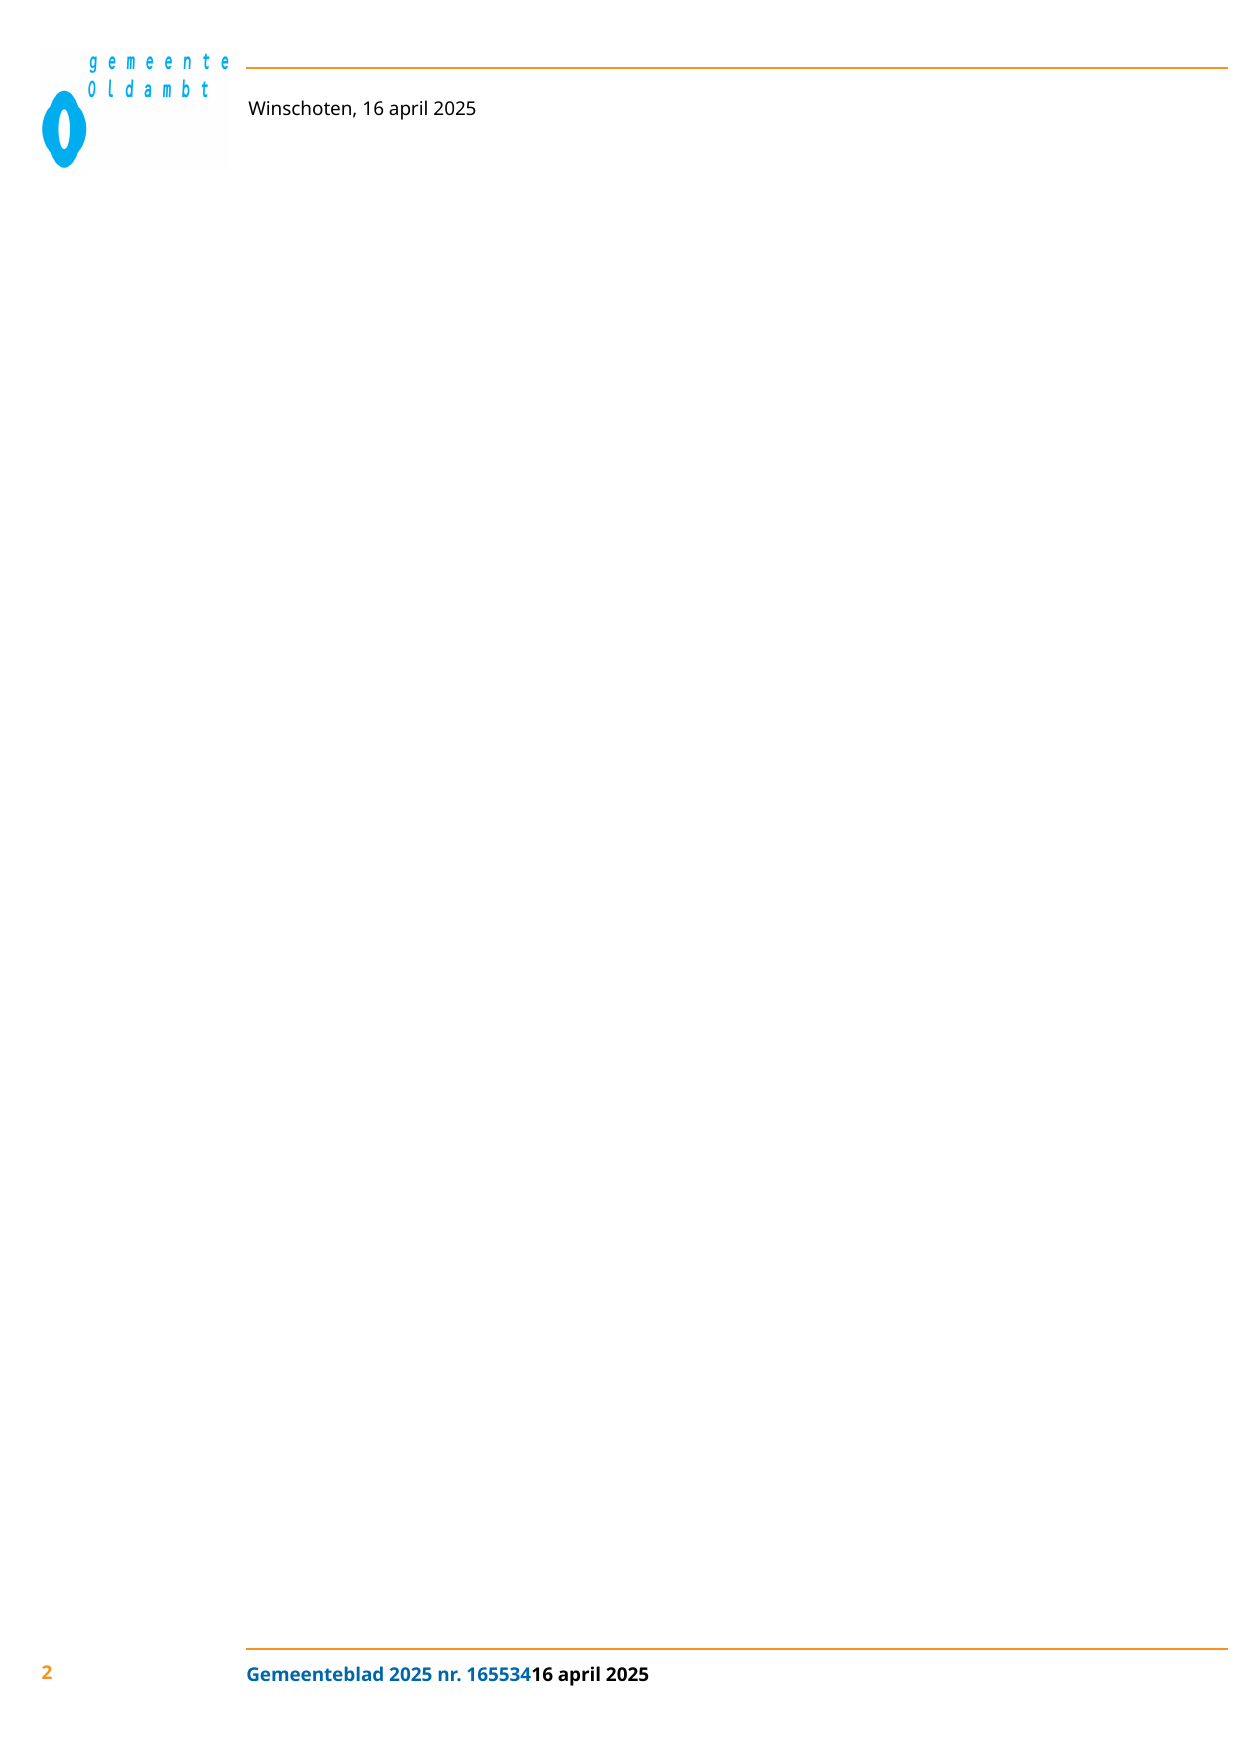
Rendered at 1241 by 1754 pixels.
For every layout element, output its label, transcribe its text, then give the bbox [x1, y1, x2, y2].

picture [41, 47, 231, 172]
text Winschoten, 16 april 2025 [248, 95, 1152, 121]
